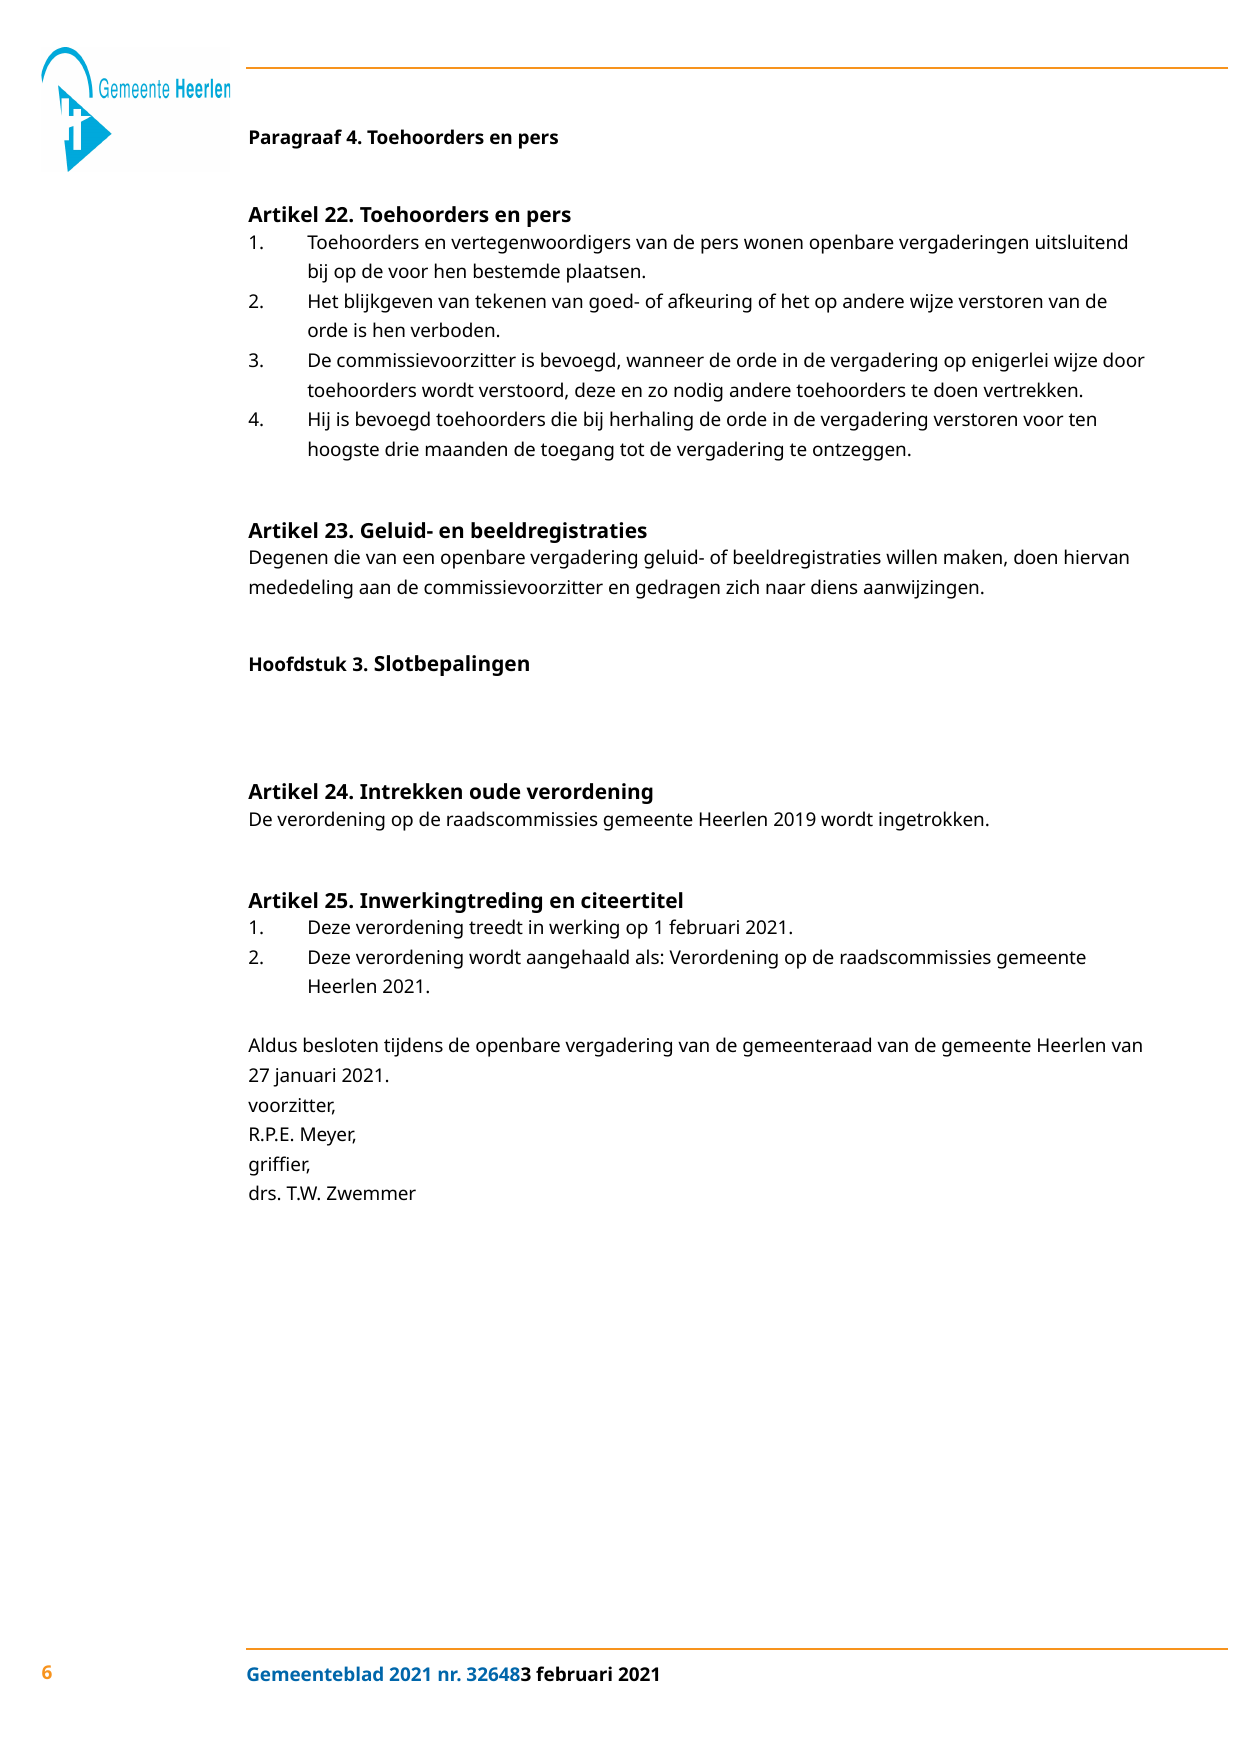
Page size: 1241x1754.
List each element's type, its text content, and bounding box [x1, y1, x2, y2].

text De verordening op de raadscommissies gemeente Heerlen 2019 wordt ingetrokken. [248, 806, 1152, 832]
text Aldus besloten tijdens de openbare vergadering van de gemeenteraad van de gemeente Heerlen van 27 januari 2021. [248, 1033, 1152, 1088]
text Degenen die van een openbare vergadering geluid- of beeldregistraties willen maken, doen hiervan mededeling aan de commissievoorzitter en gedragen zich naar diens aanwijzingen. [248, 544, 1152, 600]
text Artikel 22. Toehoorders en pers [248, 201, 1152, 229]
list Toehoorders en vertegenwoordigers van de pers wonen openbare vergaderingen uitsluitend bij op de voor hen bestemde plaatsen. [248, 229, 1152, 284]
text Paragraaf 4. Toehoorders en pers [248, 124, 1152, 150]
text Hoofdstuk 3. Slotbepalingen [248, 649, 1152, 678]
list De commissievoorzitter is bevoegd, wanneer de orde in de vergadering op enigerlei wijze door toehoorders wordt verstoord, deze en zo nodig andere toehoorders te doen vertrekken. [248, 347, 1152, 403]
list Deze verordening treedt in werking op 1 februari 2021. [248, 914, 1152, 940]
list Hij is bevoegd toehoorders die bij herhaling de orde in de vergadering verstoren voor ten hoogste drie maanden de toegang tot de vergadering te ontzeggen. [248, 406, 1152, 462]
picture [41, 47, 231, 172]
list Het blijkgeven van tekenen van goed- of afkeuring of het op andere wijze verstoren van de orde is hen verboden. [248, 288, 1152, 343]
text drs. T.W. Zwemmer [248, 1181, 1152, 1206]
list Deze verordening wordt aangehaald als: Verordening op de raadscommissies gemeente Heerlen 2021. [248, 944, 1152, 999]
text voorzitter, [248, 1092, 1152, 1117]
text Artikel 25. Inwerkingtreding en citeertitel [248, 886, 1152, 914]
text Artikel 24. Intrekken oude verordening [248, 777, 1152, 806]
text R.P.E. Meyer, [248, 1121, 1152, 1147]
picture [41, 47, 59, 70]
text Artikel 23. Geluid- en beeldregistraties [248, 516, 1152, 544]
text griffier, [248, 1151, 1152, 1177]
